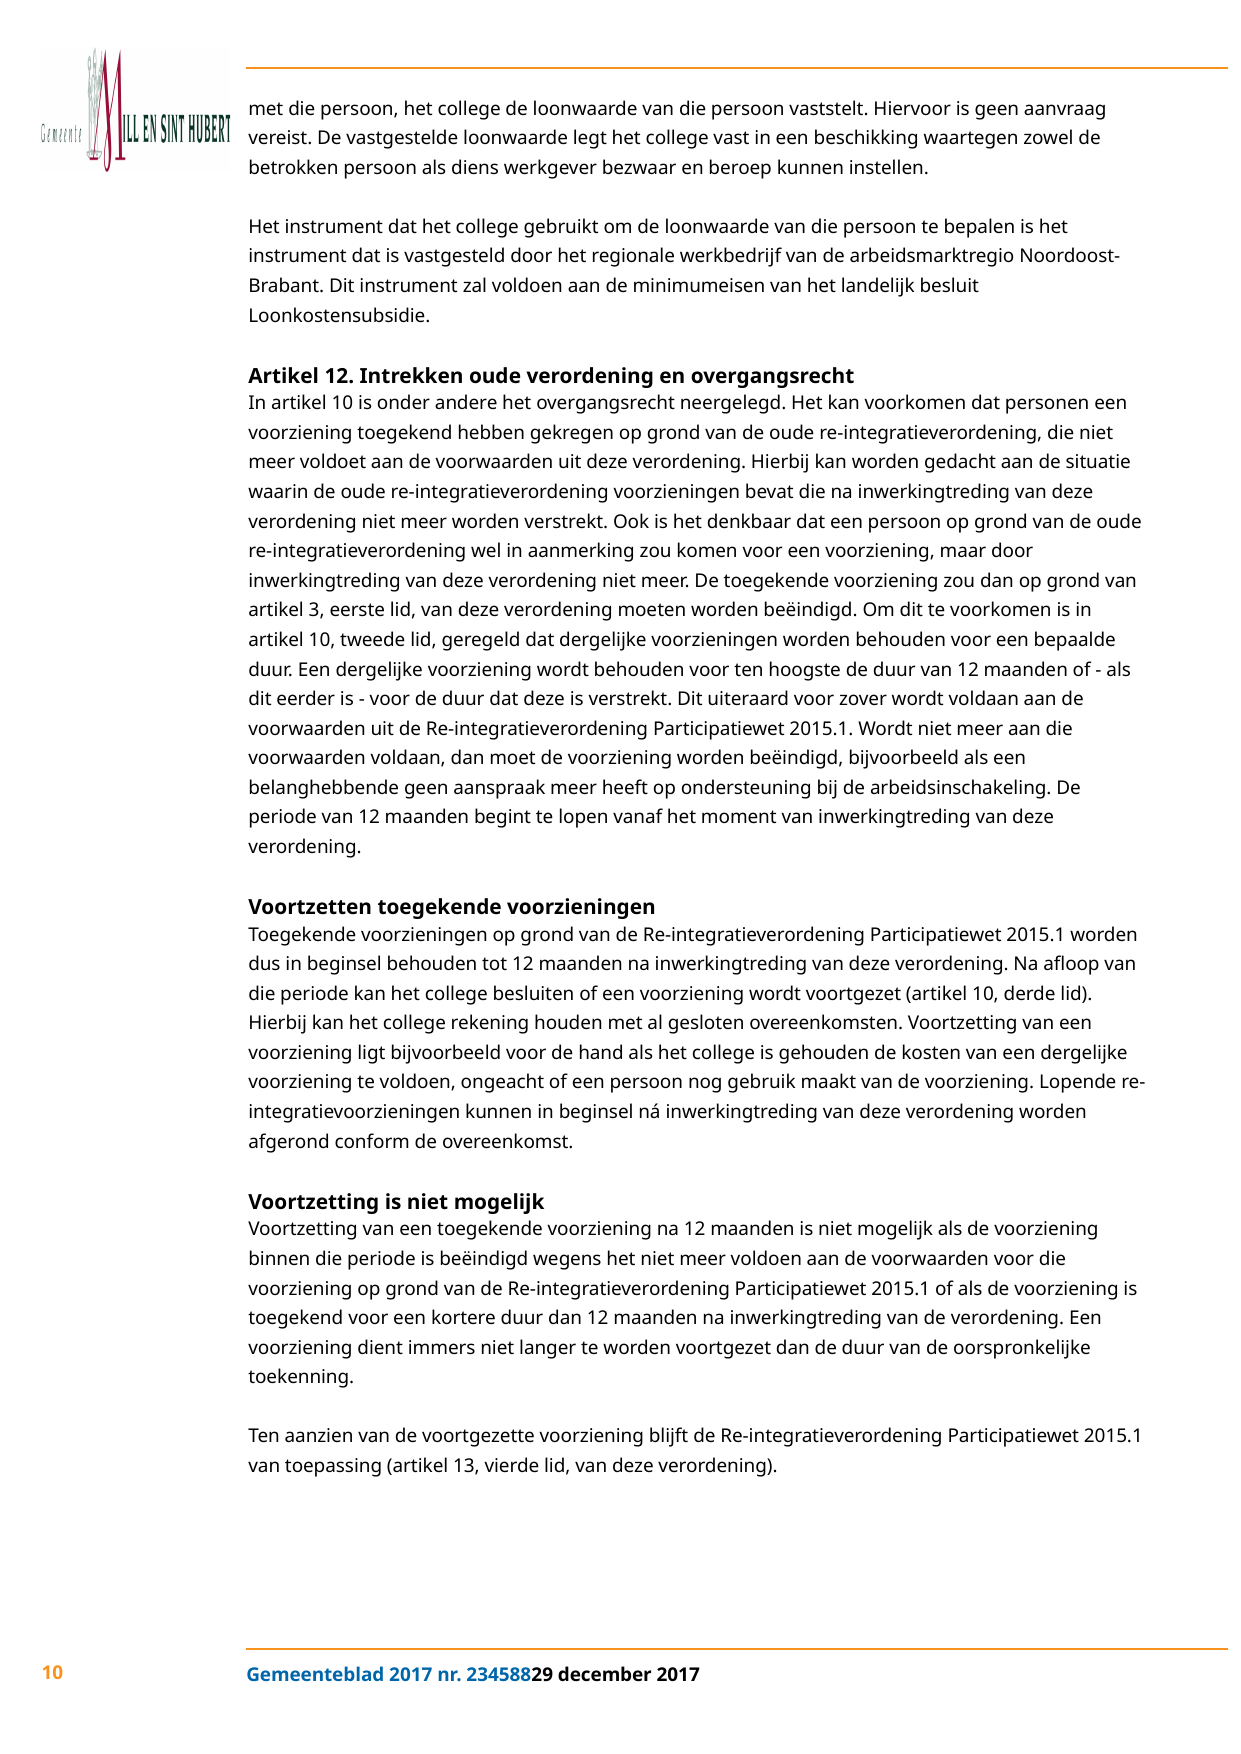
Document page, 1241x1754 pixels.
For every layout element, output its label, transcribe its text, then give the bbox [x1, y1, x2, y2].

picture [41, 47, 231, 172]
text met die persoon, het college de loonwaarde van die persoon vaststelt. Hiervoor is geen aanvraag vereist. De vastgestelde loonwaarde legt het college vast in een beschikking waartegen zowel de betrokken persoon als diens werkgever bezwaar en beroep kunnen instellen. [248, 95, 1152, 180]
text Artikel 12. Intrekken oude verordening en overgangsrecht [248, 361, 1152, 389]
text Toegekende voorzieningen op grond van de Re-integratieverordening Participatiewet 2015.1 worden dus in beginsel behouden tot 12 maanden na inwerkingtreding van deze verordening. Na afloop van die periode kan het college besluiten of een voorziening wordt voortgezet (artikel 10, derde lid). Hierbij kan het college rekening houden met al gesloten overeenkomsten. Voortzetting van een voorziening ligt bijvoorbeeld voor de hand als het college is gehouden de kosten van een dergelijke voorziening te voldoen, ongeacht of een persoon nog gebruik maakt van de voorziening. Lopende re-integratievoorzieningen kunnen in beginsel ná inwerkingtreding van deze verordening worden afgerond conform de overeenkomst. [248, 921, 1152, 1154]
text Voortzetting van een toegekende voorziening na 12 maanden is niet mogelijk als de voorziening binnen die periode is beëindigd wegens het niet meer voldoen aan de voorwaarden voor die voorziening op grond van de Re-integratieverordening Participatiewet 2015.1 of als de voorziening is toegekend voor een kortere duur dan 12 maanden na inwerkingtreding van de verordening. Een voorziening dient immers niet langer te worden voortgezet dan de duur van de oorspronkelijke toekenning. [248, 1216, 1152, 1389]
text Het instrument dat het college gebruikt om de loonwaarde van die persoon te bepalen is het instrument dat is vastgesteld door het regionale werkbedrijf van de arbeidsmarktregio Noordoost-Brabant. Dit instrument zal voldoen aan de minimumeisen van het landelijk besluit Loonkostensubsidie. [248, 213, 1152, 328]
text Ten aanzien van de voortgezette voorziening blijft de Re-integratieverordening Participatiewet 2015.1 van toepassing (artikel 13, vierde lid, van deze verordening). [248, 1423, 1152, 1478]
text In artikel 10 is onder andere het overgangsrecht neergelegd. Het kan voorkomen dat personen een voorziening toegekend hebben gekregen op grond van de oude re-integratieverordening, die niet meer voldoet aan de voorwaarden uit deze verordening. Hierbij kan worden gedacht aan de situatie waarin de oude re-integratieverordening voorzieningen bevat die na inwerkingtreding van deze verordening niet meer worden verstrekt. Ook is het denkbaar dat een persoon op grond van de oude re-integratieverordening wel in aanmerking zou komen voor een voorziening, maar door inwerkingtreding van deze verordening niet meer. De toegekende voorziening zou dan op grond van artikel 3, eerste lid, van deze verordening moeten worden beëindigd. Om dit te voorkomen is in artikel 10, tweede lid, geregeld dat dergelijke voorzieningen worden behouden voor een bepaalde duur. Een dergelijke voorziening wordt behouden voor ten hoogste de duur van 12 maanden of - als dit eerder is - voor de duur dat deze is verstrekt. Dit uiteraard voor zover wordt voldaan aan de voorwaarden uit de Re-integratieverordening Participatiewet 2015.1. Wordt niet meer aan die voorwaarden voldaan, dan moet de voorziening worden beëindigd, bijvoorbeeld als een belanghebbende geen aanspraak meer heeft op ondersteuning bij de arbeidsinschakeling. De periode van 12 maanden begint te lopen vanaf het moment van inwerkingtreding van deze verordening. [248, 389, 1152, 859]
text Voortzetting is niet mogelijk [248, 1187, 1152, 1216]
text Voortzetten toegekende voorzieningen [248, 892, 1152, 921]
